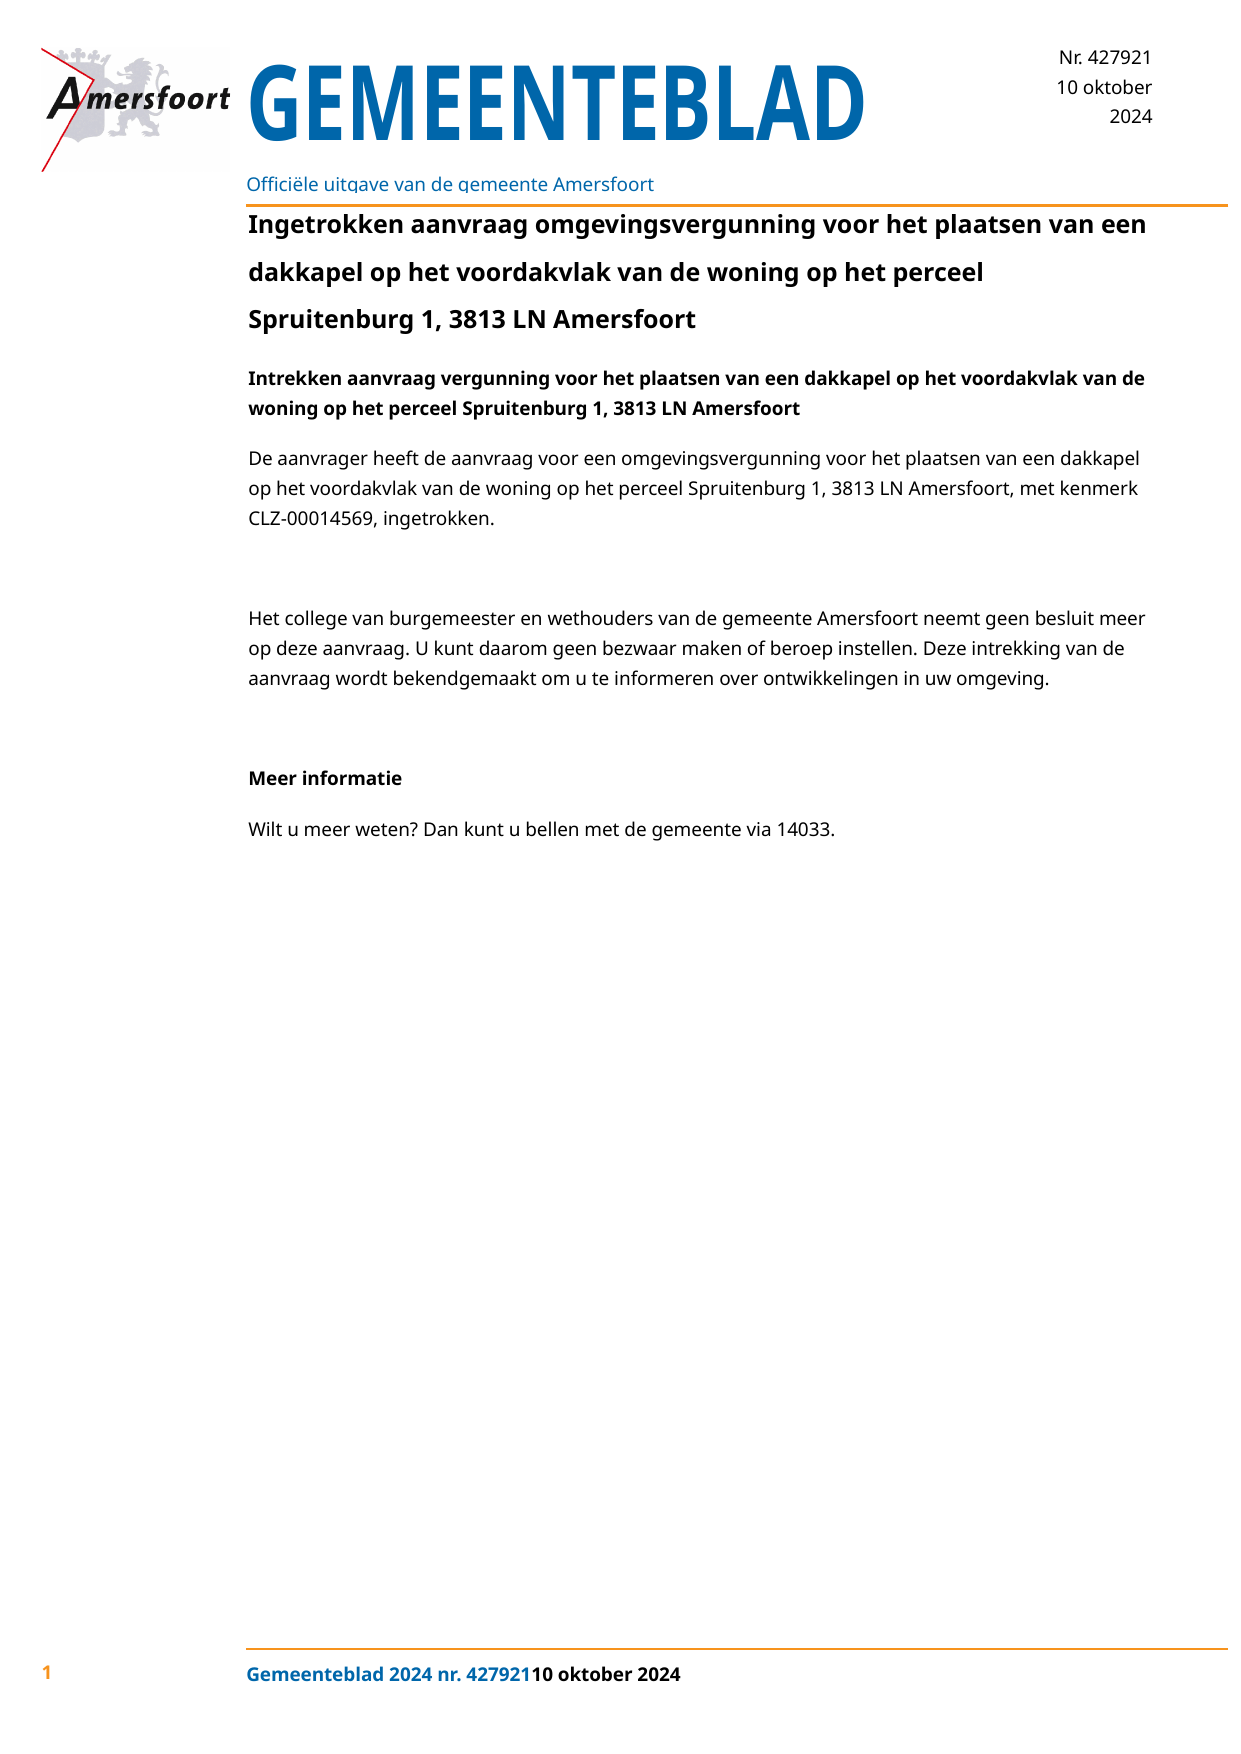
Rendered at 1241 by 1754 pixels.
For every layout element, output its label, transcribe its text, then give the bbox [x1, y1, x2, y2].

text Het college van burgemeester en wethouders van de gemeente Amersfoort neemt geen besluit meer op deze aanvraag. U kunt daarom geen bezwaar maken of beroep instellen. Deze intrekking van de aanvraag wordt bekendgemaakt om u te informeren over ontwikkelingen in uw omgeving. [248, 606, 1152, 690]
picture [41, 47, 231, 172]
text Ingetrokken aanvraag omgevingsvergunning voor het plaatsen van een dakkapel op het voordakvlak van de woning op het perceel Spruitenburg 1, 3813 LN Amersfoort [248, 207, 1152, 336]
text De aanvrager heeft de aanvraag voor een omgevingsvergunning voor het plaatsen van een dakkapel op het voordakvlak van de woning op het perceel Spruitenburg 1, 3813 LN Amersfoort, met kenmerk CLZ-00014569, ingetrokken. [248, 446, 1152, 530]
text Intrekken aanvraag vergunning voor het plaatsen van een dakkapel op het voordakvlak van de woning op het perceel Spruitenburg 1, 3813 LN Amersfoort [248, 366, 1152, 421]
text Wilt u meer weten? Dan kunt u bellen met de gemeente via 14033. [248, 816, 1152, 842]
text Meer informatie [248, 766, 1152, 791]
